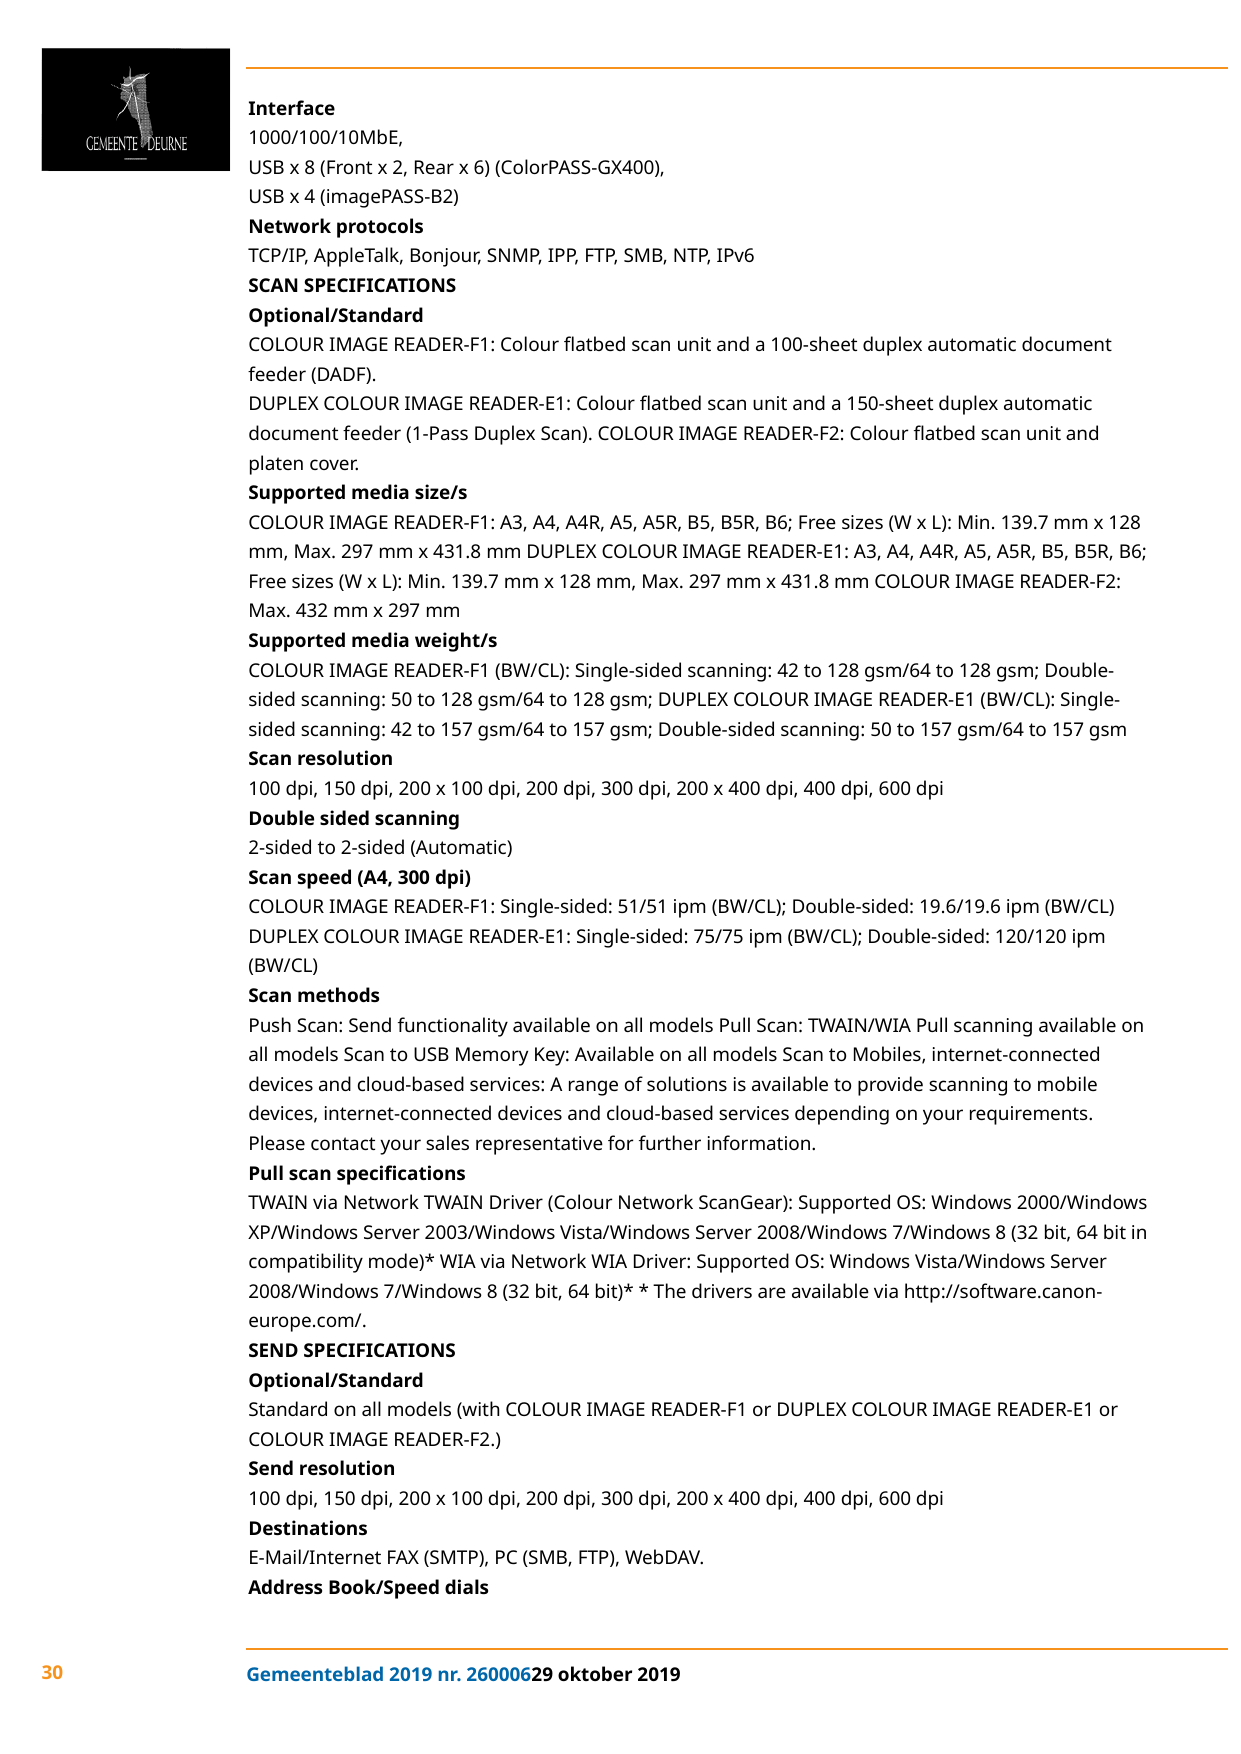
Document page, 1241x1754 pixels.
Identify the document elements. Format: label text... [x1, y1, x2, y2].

text USB x 8 (Front x 2, Rear x 6) (ColorPASS-GX400), [248, 154, 1152, 180]
text 100 dpi, 150 dpi, 200 x 100 dpi, 200 dpi, 300 dpi, 200 x 400 dpi, 400 dpi, 600 dpi [248, 775, 1152, 801]
text Pull scan specifications [248, 1160, 1152, 1186]
text 2-sided to 2-sided (Automatic) [248, 834, 1152, 860]
text Network protocols [248, 213, 1152, 239]
text Optional/Standard [248, 302, 1152, 328]
text DUPLEX COLOUR IMAGE READER-E1: Colour flatbed scan unit and a 150-sheet duplex automatic document feeder (1-Pass Duplex Scan). COLOUR IMAGE READER-F2: Colour flatbed scan unit and platen cover. [248, 391, 1152, 476]
text TCP/IP, AppleTalk, Bonjour, SNMP, IPP, FTP, SMB, NTP, IPv6 [248, 243, 1152, 268]
text Supported media size/s [248, 479, 1152, 505]
text 100 dpi, 150 dpi, 200 x 100 dpi, 200 dpi, 300 dpi, 200 x 400 dpi, 400 dpi, 600 dpi [248, 1485, 1152, 1511]
text COLOUR IMAGE READER-F1: A3, A4, A4R, A5, A5R, B5, B5R, B6; Free sizes (W x L): Min. 139.7 mm x 128 mm, Max. 297 mm x 431.8 mm DUPLEX COLOUR IMAGE READER-E1: A3, A4, A4R, A5, A5R, B5, B5R, B6; Free sizes (W x L): Min. 139.7 mm x 128 mm, Max. 297 mm x 431.8 mm COLOUR IMAGE READER-F2: Max. 432 mm x 297 mm [248, 509, 1152, 623]
text COLOUR IMAGE READER-F1 (BW/CL): Single-sided scanning: 42 to 128 gsm/64 to 128 gsm; Double-sided scanning: 50 to 128 gsm/64 to 128 gsm; DUPLEX COLOUR IMAGE READER-E1 (BW/CL): Single-sided scanning: 42 to 157 gsm/64 to 157 gsm; Double-sided scanning: 50 to 157 gsm/64 to 157 gsm [248, 657, 1152, 742]
picture [41, 47, 231, 172]
text Push Scan: Send functionality available on all models Pull Scan: TWAIN/WIA Pull scanning available on all models Scan to USB Memory Key: Available on all models Scan to Mobiles, internet-connected devices and cloud-based services: A range of solutions is available to provide scanning to mobile devices, internet-connected devices and cloud-based services depending on your requirements. Please contact your sales representative for further information. [248, 1012, 1152, 1156]
text Interface [248, 95, 1152, 121]
text Scan methods [248, 982, 1152, 1008]
text Optional/Standard [248, 1367, 1152, 1393]
text E-Mail/Internet FAX (SMTP), PC (SMB, FTP), WebDAV. [248, 1544, 1152, 1570]
text COLOUR IMAGE READER-F1: Single-sided: 51/51 ipm (BW/CL); Double-sided: 19.6/19.6 ipm (BW/CL) DUPLEX COLOUR IMAGE READER-E1: Single-sided: 75/75 ipm (BW/CL); Double-sided: 120/120 ipm (BW/CL) [248, 893, 1152, 978]
text Double sided scanning [248, 805, 1152, 831]
text Scan resolution [248, 746, 1152, 771]
text TWAIN via Network TWAIN Driver (Colour Network ScanGear): Supported OS: Windows 2000/Windows XP/Windows Server 2003/Windows Vista/Windows Server 2008/Windows 7/Windows 8 (32 bit, 64 bit in compatibility mode)* WIA via Network WIA Driver: Supported OS: Windows Vista/Windows Server 2008/Windows 7/Windows 8 (32 bit, 64 bit)* * The drivers are available via http://software.canon-europe.com/. [248, 1189, 1152, 1333]
text SEND SPECIFICATIONS [248, 1337, 1152, 1363]
text SCAN SPECIFICATIONS [248, 272, 1152, 298]
text Scan speed (A4, 300 dpi) [248, 864, 1152, 890]
text Send resolution [248, 1456, 1152, 1481]
text COLOUR IMAGE READER-F1: Colour flatbed scan unit and a 100-sheet duplex automatic document feeder (DADF). [248, 331, 1152, 387]
text Address Book/Speed dials [248, 1574, 1152, 1600]
text 1000/100/10MbE, [248, 124, 1152, 150]
text USB x 4 (imagePASS-B2) [248, 183, 1152, 209]
text Standard on all models (with COLOUR IMAGE READER-F1 or DUPLEX COLOUR IMAGE READER-E1 or COLOUR IMAGE READER-F2.) [248, 1396, 1152, 1452]
text Supported media weight/s [248, 627, 1152, 653]
text Destinations [248, 1515, 1152, 1541]
